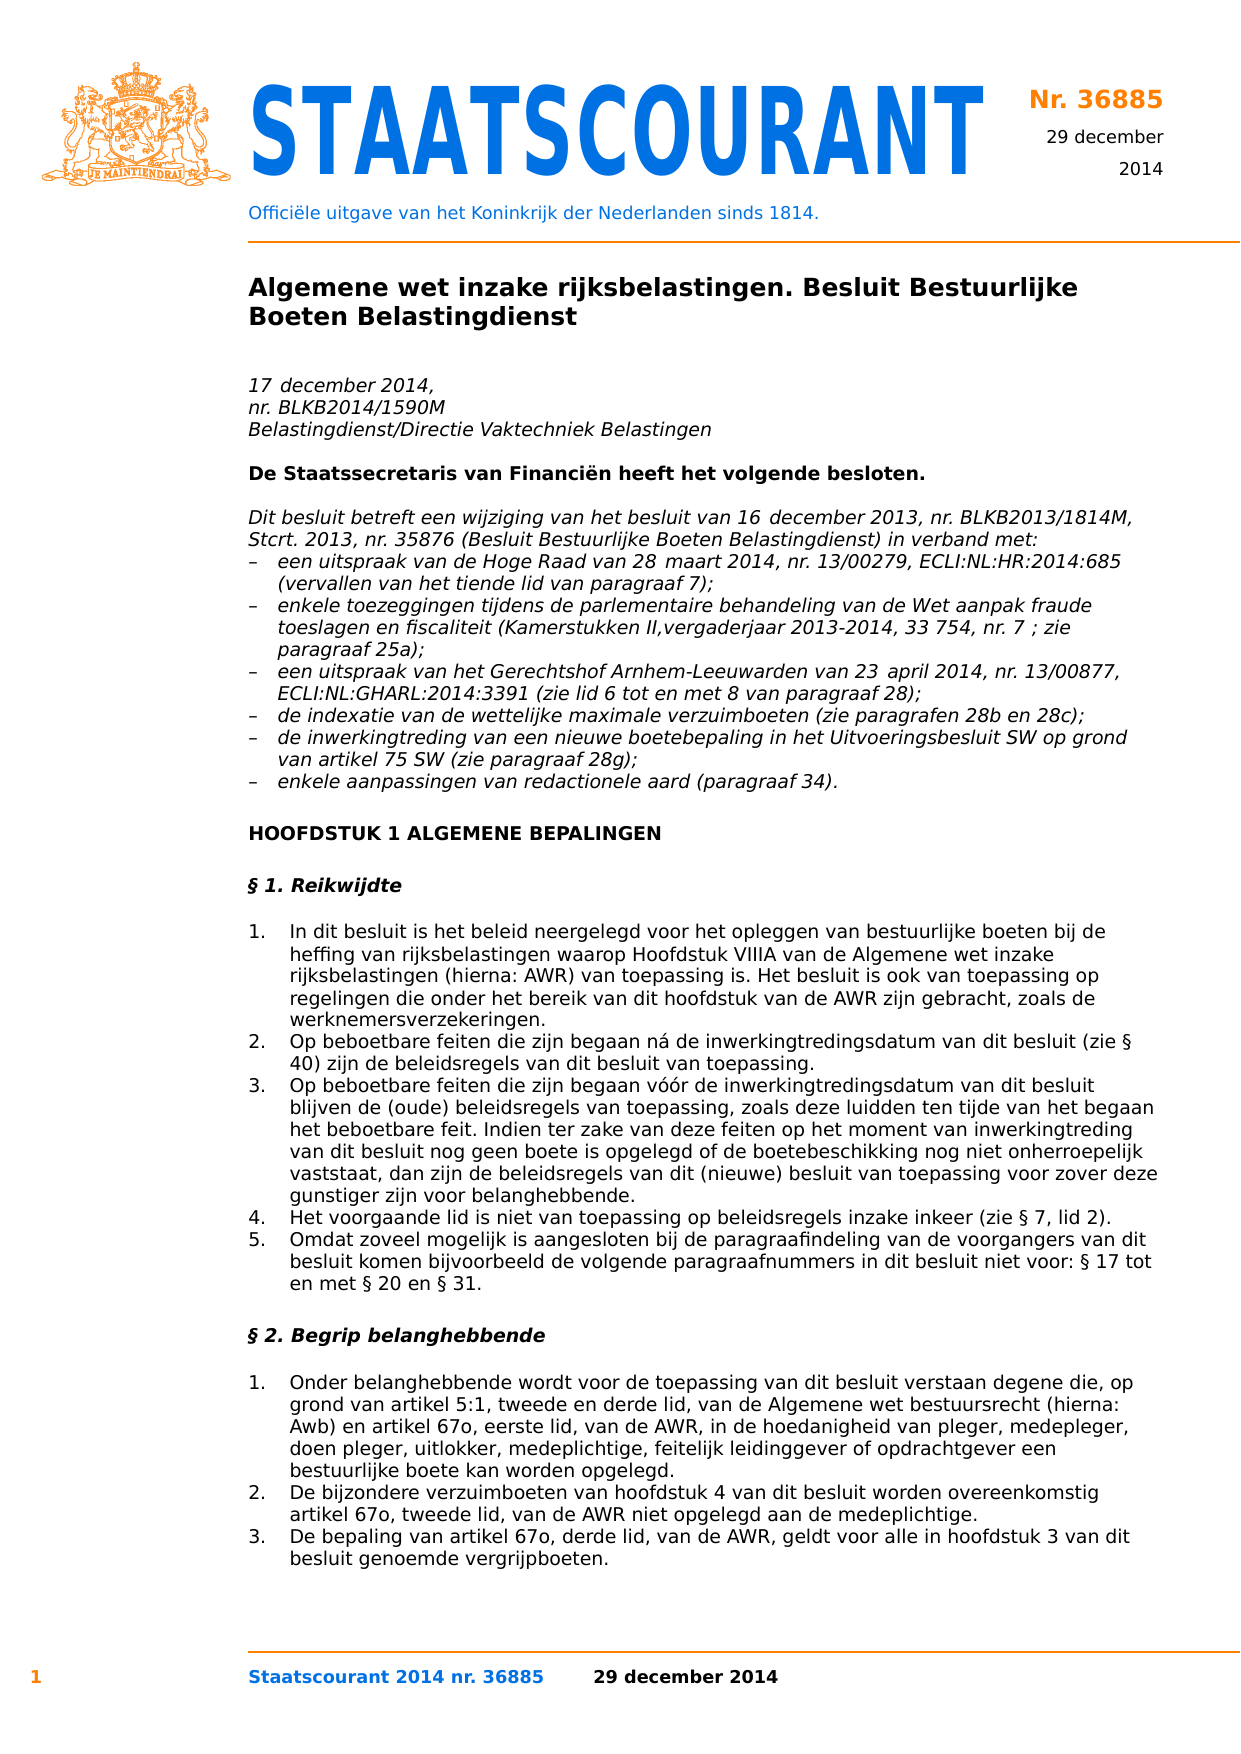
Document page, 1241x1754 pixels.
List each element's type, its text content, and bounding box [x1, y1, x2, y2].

text 17 december 2014, [248, 375, 1163, 397]
text 2. Op beboetbare feiten die zijn begaan ná de inwerkingtredingsdatum van dit besluit (zie § 40) zijn de beleidsregels van dit besluit van toepassing. [248, 1031, 1163, 1075]
text Dit besluit betreft een wijziging van het besluit van 16 december 2013, nr. BLKB2013/1814M, Stcrt. 2013, nr. 35876 (Besluit Bestuurlijke Boeten Belastingdienst) in verband met: [248, 507, 1163, 551]
text 5. Omdat zoveel mogelijk is aangesloten bij de paragraafindeling van de voorgangers van dit besluit komen bijvoorbeeld de volgende paragraafnummers in dit besluit niet voor: § 17 tot en met § 20 en § 31. [248, 1229, 1163, 1295]
table_header STAATSCOURANT [248, 62, 998, 203]
table_header Nr. 36885 [998, 62, 1240, 121]
subtitle HOOFDSTUK 1 ALGEMENE BEPALINGEN [248, 822, 1163, 844]
text 3. Op beboetbare feiten die zijn begaan vóór de inwerkingtredingsdatum van dit besluit blijven de (oude) beleidsregels van toepassing, zoals deze luidden ten tijde van het begaan het beboetbare feit. Indien ter zake van deze feiten op het moment van inwerkingtreding van dit besluit nog geen boete is opgelegd of de boetebeschikking nog niet onherroepelijk vaststaat, dan zijn de beleidsregels van dit (nieuwe) besluit van toepassing voor zover deze gunstiger zijn voor belanghebbende. [248, 1075, 1163, 1207]
text – enkele aanpassingen van redactionele aard (paragraaf 34). [248, 771, 1163, 792]
table_header [25, 62, 248, 241]
picture [41, 62, 231, 186]
table_cell 29 december [998, 121, 1240, 153]
text Belastingdienst/Directie Vaktechniek Belastingen [248, 419, 1163, 441]
text 4. Het voorgaande lid is niet van toepassing op beleidsregels inzake inkeer (zie § 7, lid 2). [248, 1207, 1163, 1229]
text De Staatssecretaris van Financiën heeft het volgende besloten. [248, 463, 1163, 485]
text nr. BLKB2014/1590M [248, 397, 1163, 419]
text – een uitspraak van het Gerechtshof Arnhem-Leeuwarden van 23 april 2014, nr. 13/00877, ECLI:NL:GHARL:2014:3391 (zie lid 6 tot en met 8 van paragraaf 28); [248, 661, 1163, 704]
subtitle Algemene wet inzake rijksbelastingen. Besluit Bestuurlijke Boeten Belastingdienst [248, 273, 1163, 331]
text – een uitspraak van de Hoge Raad van 28 maart 2014, nr. 13/00279, ECLI:NL:HR:2014:685 (vervallen van het tiende lid van paragraaf 7); [248, 551, 1163, 595]
subtitle § 2. Begrip belanghebbende [248, 1325, 1163, 1347]
text – de indexatie van de wettelijke maximale verzuimboeten (zie paragrafen 28b en 28c); [248, 704, 1163, 727]
table_cell Officiële uitgave van het Koninkrijk der Nederlanden sinds 1814. [248, 203, 1240, 241]
text 1. In dit besluit is het beleid neergelegd voor het opleggen van bestuurlijke boeten bij de heffing van rijksbelastingen waarop Hoofdstuk VIIIA van de Algemene wet inzake rijksbelastingen (hierna: AWR) van toepassing is. Het besluit is ook van toepassing op regelingen die onder het bereik van dit hoofdstuk van de AWR zijn gebracht, zoals de werknemersverzekeringen. [248, 921, 1163, 1031]
text 2. De bijzondere verzuimboeten van hoofdstuk 4 van dit besluit worden overeenkomstig artikel 67o, tweede lid, van de AWR niet opgelegd aan de medeplichtige. [248, 1482, 1163, 1526]
text 3. De bepaling van artikel 67o, derde lid, van de AWR, geldt voor alle in hoofdstuk 3 van dit besluit genoemde vergrijpboeten. [248, 1526, 1163, 1570]
table_cell 2014 [998, 153, 1240, 203]
text 1. Onder belanghebbende wordt voor de toepassing van dit besluit verstaan degene die, op grond van artikel 5:1, tweede en derde lid, van de Algemene wet bestuursrecht (hierna: Awb) en artikel 67o, eerste lid, van de AWR, in de hoedanigheid van pleger, medepleger, doen pleger, uitlokker, medeplichtige, feitelijk leidinggever of opdrachtgever een bestuurlijke boete kan worden opgelegd. [248, 1372, 1163, 1482]
subtitle § 1. Reikwijdte [248, 874, 1163, 896]
text – de inwerkingtreding van een nieuwe boetebepaling in het Uitvoeringsbesluit SW op grond van artikel 75 SW (zie paragraaf 28g); [248, 727, 1163, 771]
text – enkele toezeggingen tijdens de parlementaire behandeling van de Wet aanpak fraude toeslagen en fiscaliteit (Kamerstukken II,vergaderjaar 2013-2014, 33 754, nr. 7 ; zie paragraaf 25a); [248, 595, 1163, 661]
